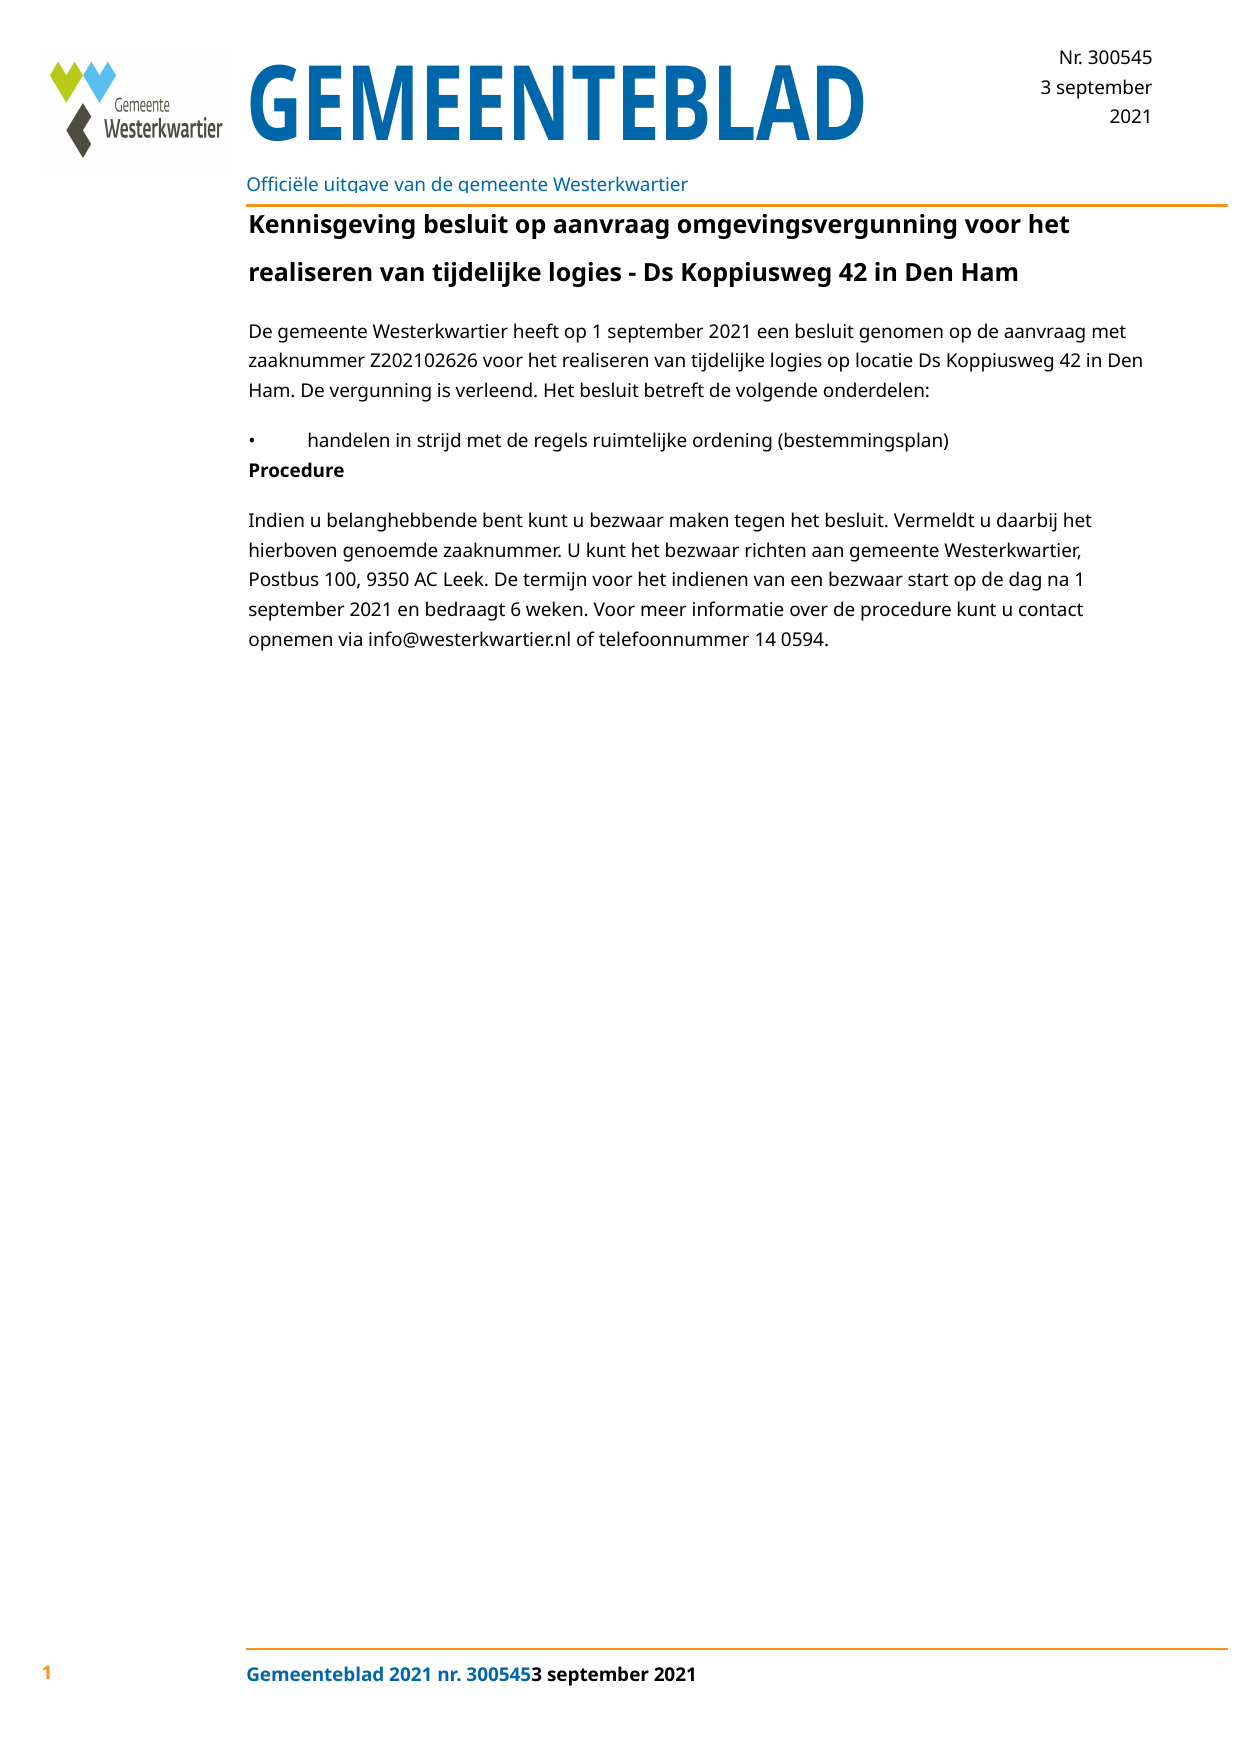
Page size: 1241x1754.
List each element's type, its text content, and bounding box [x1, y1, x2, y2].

text Kennisgeving besluit op aanvraag omgevingsvergunning voor het realiseren van tijdelijke logies - Ds Koppiusweg 42 in Den Ham [248, 207, 1152, 288]
text De gemeente Westerkwartier heeft op 1 september 2021 een besluit genomen op de aanvraag met zaaknummer Z202102626 voor het realiseren van tijdelijke logies op locatie Ds Koppiusweg 42 in Den Ham. De vergunning is verleend. Het besluit betreft de volgende onderdelen: [248, 318, 1152, 403]
list handelen in strijd met de regels ruimtelijke ordening (bestemmingsplan) [248, 427, 1152, 453]
picture [41, 47, 231, 172]
text Indien u belanghebbende bent kunt u bezwaar maken tegen het besluit. Vermeldt u daarbij het hierboven genoemde zaaknummer. U kunt het bezwaar richten aan gemeente Westerkwartier, Postbus 100, 9350 AC Leek. De termijn voor het indienen van een bezwaar start op de dag na 1 september 2021 en bedraagt 6 weken. Voor meer informatie over de procedure kunt u contact opnemen via info@westerkwartier.nl of telefoonnummer 14 0594. [248, 507, 1152, 652]
text Procedure [248, 457, 1152, 483]
